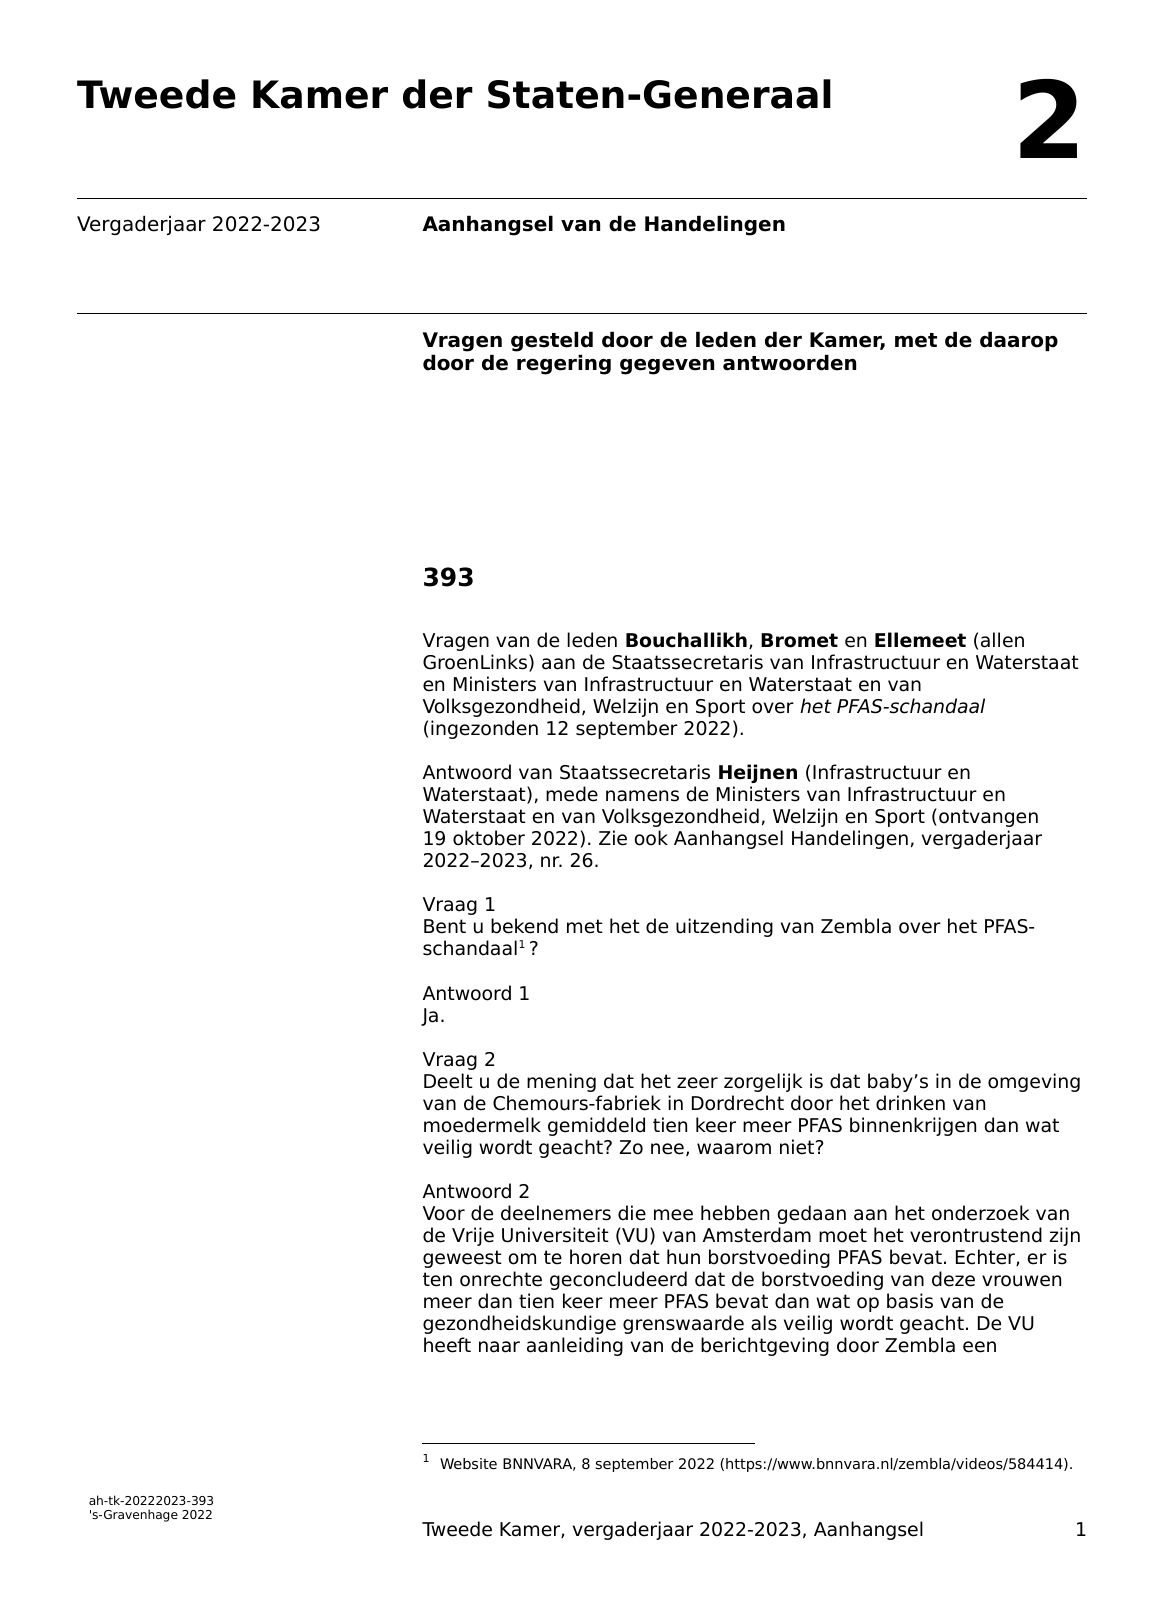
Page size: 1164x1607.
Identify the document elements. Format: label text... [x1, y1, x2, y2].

text Antwoord 1 [422, 982, 1087, 1004]
text Ja. [422, 1004, 1087, 1026]
text Voor de deelnemers die mee hebben gedaan aan het onderzoek van de Vrije Universiteit (VU) van Amsterdam moet het verontrustend zijn geweest om te horen dat hun borstvoeding PFAS bevat. Echter, er is ten onrechte geconcludeerd dat de borstvoeding van deze vrouwen meer dan tien keer meer PFAS bevat dan wat op basis van de gezondheidskundige grenswaarde als veilig wordt geacht. De VU heeft naar aanleiding van de berichtgeving door Zembla een [422, 1203, 1087, 1357]
text 's-Gravenhage 2022 [88, 1508, 323, 1522]
table_header 2 [886, 59, 1087, 198]
text 393 [422, 563, 1087, 592]
text Vragen van de leden Bouchallikh, Bromet en Ellemeet (allen GroenLinks) aan de Staatssecretaris van Infrastructuur en Waterstaat en Ministers van Infrastructuur en Waterstaat en van Volksgezondheid, Welzijn en Sport over het PFAS-schandaal (ingezonden 12 september 2022). [422, 630, 1087, 740]
table_cell Aanhangsel van de Handelingen [422, 199, 1087, 313]
table_cell Vragen gesteld door de leden der Kamer, met de daarop door de regering gegeven antwoorden [422, 314, 1087, 375]
text Antwoord van Staatssecretaris Heijnen (Infrastructuur en Waterstaat), mede namens de Ministers van Infrastructuur en Waterstaat en van Volksgezondheid, Welzijn en Sport (ontvangen 19 oktober 2022). Zie ook Aanhangsel Handelingen, vergaderjaar 2022–2023, nr. 26. [422, 762, 1087, 872]
table_cell [77, 314, 422, 375]
table_header Tweede Kamer der Staten-Generaal [77, 59, 886, 198]
text Vraag 2 [422, 1049, 1087, 1071]
table_cell Vergaderjaar 2022-2023 [77, 199, 422, 313]
text ah-tk-20222023-393 [88, 1494, 323, 1508]
text Antwoord 2 [422, 1181, 1087, 1203]
text Deelt u de mening dat het zeer zorgelijk is dat baby’s in de omgeving van de Chemours-fabriek in Dordrecht door het drinken van moedermelk gemiddeld tien keer meer PFAS binnenkrijgen dan wat veilig wordt geacht? Zo nee, waarom niet? [422, 1071, 1087, 1158]
text Bent u bekend met het de uitzending van Zembla over het PFAS-schandaal? [422, 916, 1087, 960]
text Website BNNVARA, 8 september 2022 (https://www.bnnvara.nl/zembla/videos/584414). [422, 1452, 1087, 1474]
text Vraag 1 [422, 894, 1087, 916]
